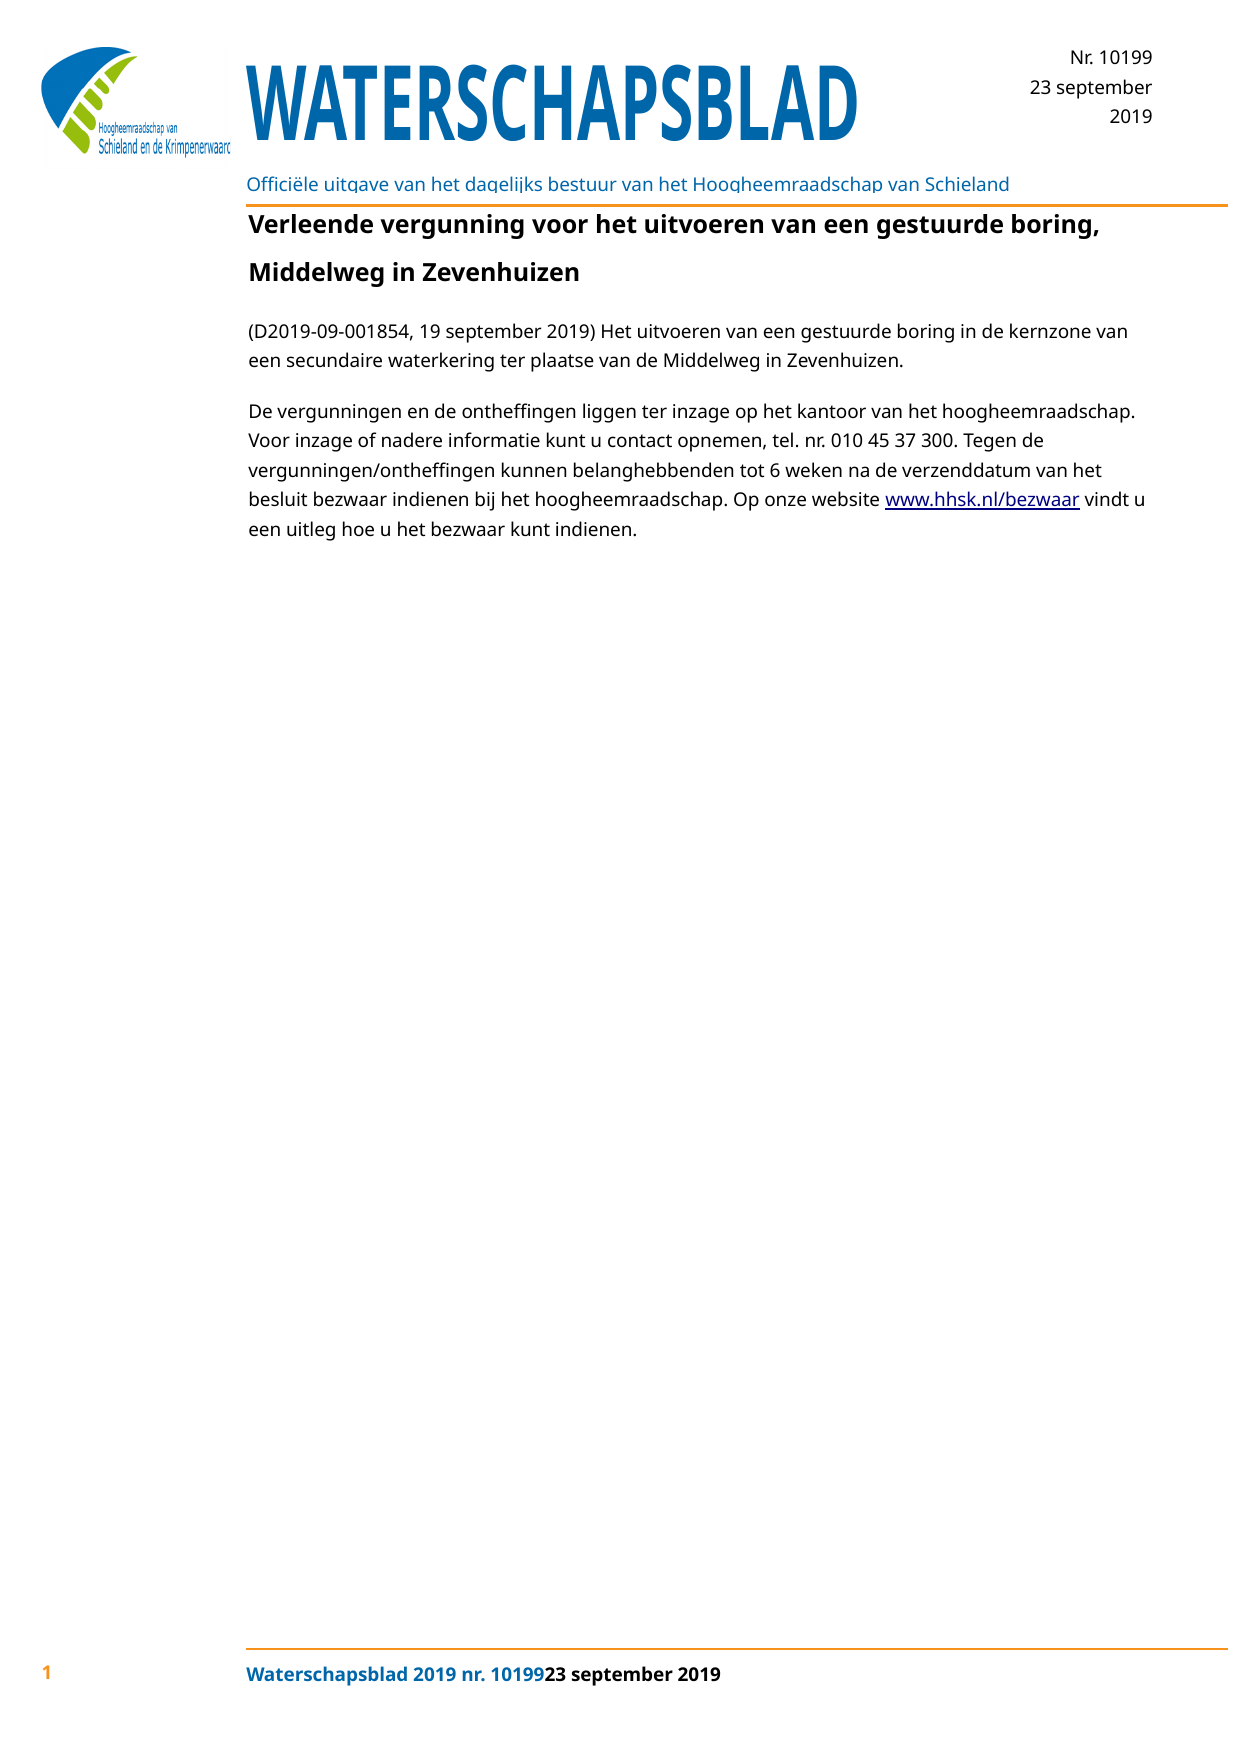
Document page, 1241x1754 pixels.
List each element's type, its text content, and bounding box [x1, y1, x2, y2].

text (D2019-09-001854, 19 september 2019) Het uitvoeren van een gestuurde boring in de kernzone van een secundaire waterkering ter plaatse van de Middelweg in Zevenhuizen. [248, 318, 1152, 373]
picture [41, 47, 231, 172]
text De vergunningen en de ontheffingen liggen ter inzage op het kantoor van het hoogheemraadschap. Voor inzage of nadere informatie kunt u contact opnemen, tel. nr. 010 45 37 300. Tegen de vergunningen/ontheffingen kunnen belanghebbenden tot 6 weken na de verzenddatum van het besluit bezwaar indienen bij het hoogheemraadschap. Op onze website www.hhsk.nl/bezwaar vindt u een uitleg hoe u het bezwaar kunt indienen. [248, 398, 1152, 542]
text Verleende vergunning voor het uitvoeren van een gestuurde boring, Middelweg in Zevenhuizen [248, 207, 1152, 288]
